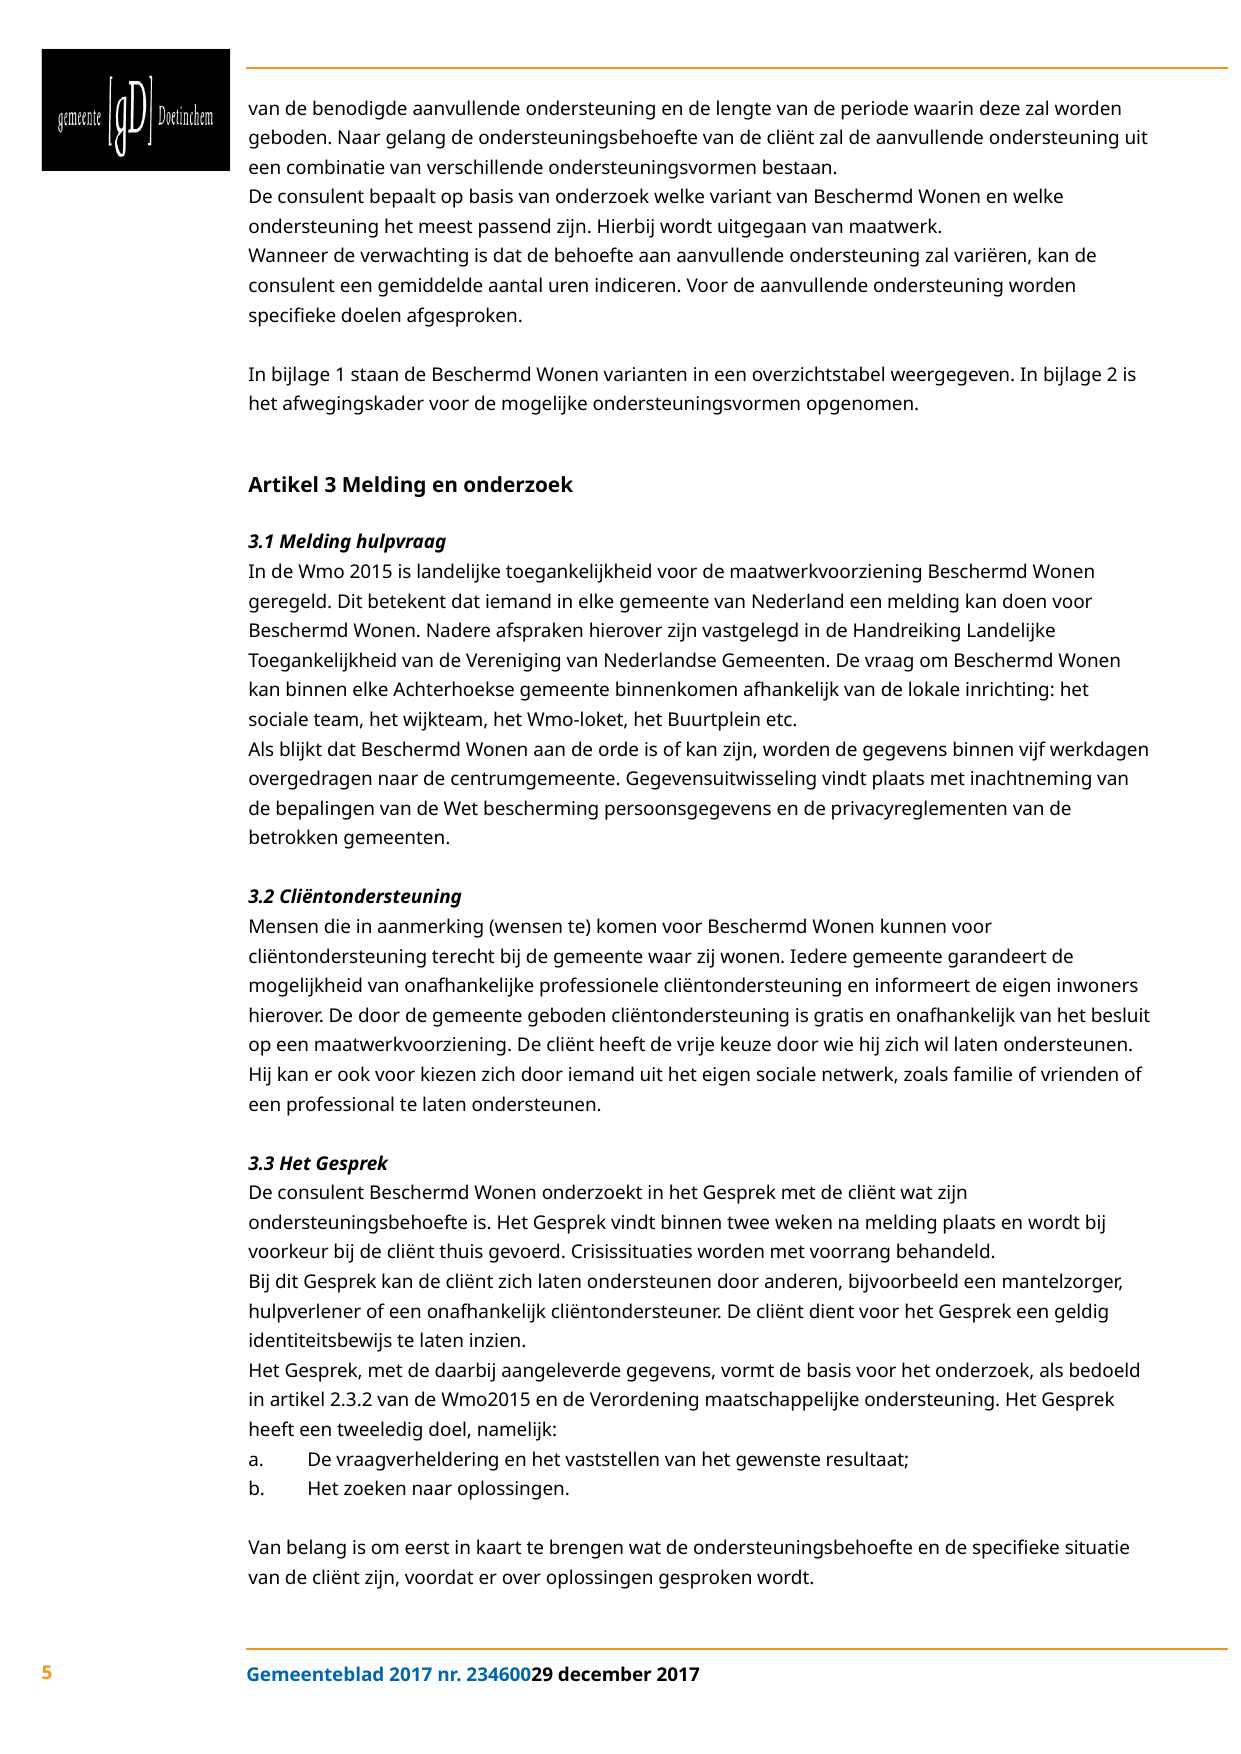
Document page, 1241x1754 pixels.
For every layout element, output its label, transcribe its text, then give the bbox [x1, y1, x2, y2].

text Bij dit Gesprek kan de cliënt zich laten ondersteunen door anderen, bijvoorbeeld een mantelzorger, hulpverlener of een onafhankelijk cliëntondersteuner. De cliënt dient voor het Gesprek een geldig identiteitsbewijs te laten inzien. [248, 1268, 1152, 1353]
text Van belang is om eerst in kaart te brengen wat de ondersteuningsbehoefte en de specifieke situatie van de cliënt zijn, voordat er over oplossingen gesproken wordt. [248, 1534, 1152, 1590]
text van de benodigde aanvullende ondersteuning en de lengte van de periode waarin deze zal worden geboden. Naar gelang de ondersteuningsbehoefte van de cliënt zal de aanvullende ondersteuning uit een combinatie van verschillende ondersteuningsvormen bestaan. [248, 95, 1152, 180]
text Mensen die in aanmerking (wensen te) komen voor Beschermd Wonen kunnen voor cliëntondersteuning terecht bij de gemeente waar zij wonen. Iedere gemeente garandeert de mogelijkheid van onafhankelijke professionele cliëntondersteuning en informeert de eigen inwoners hierover. De door de gemeente geboden cliëntondersteuning is gratis en onafhankelijk van het besluit op een maatwerkvoorziening. De cliënt heeft de vrije keuze door wie hij zich wil laten ondersteunen. Hij kan er ook voor kiezen zich door iemand uit het eigen sociale netwerk, zoals familie of vrienden of een professional te laten ondersteunen. [248, 913, 1152, 1116]
text Het Gesprek, met de daarbij aangeleverde gegevens, vormt de basis voor het onderzoek, als bedoeld in artikel 2.3.2 van de Wmo2015 en de Verordening maatschappelijke ondersteuning. Het Gesprek heeft een tweeledig doel, namelijk: [248, 1357, 1152, 1442]
list Het zoeken naar oplossingen. [248, 1475, 1152, 1501]
text 3.1 Melding hulpvraag [248, 529, 1152, 554]
text 3.3 Het Gesprek [248, 1150, 1152, 1176]
text De consulent Beschermd Wonen onderzoekt in het Gesprek met de cliënt wat zijn ondersteuningsbehoefte is. Het Gesprek vindt binnen twee weken na melding plaats en wordt bij voorkeur bij de cliënt thuis gevoerd. Crisissituaties worden met voorrang behandeld. [248, 1179, 1152, 1264]
text De consulent bepaalt op basis van onderzoek welke variant van Beschermd Wonen en welke ondersteuning het meest passend zijn. Hierbij wordt uitgegaan van maatwerk. [248, 183, 1152, 239]
text 3.2 Cliëntondersteuning [248, 884, 1152, 909]
list De vraagverheldering en het vaststellen van het gewenste resultaat; [248, 1446, 1152, 1471]
picture [41, 47, 231, 172]
text Artikel 3 Melding en onderzoek [248, 471, 1152, 499]
text In de Wmo 2015 is landelijke toegankelijkheid voor de maatwerkvoorziening Beschermd Wonen geregeld. Dit betekent dat iemand in elke gemeente van Nederland een melding kan doen voor Beschermd Wonen. Nadere afspraken hierover zijn vastgelegd in de Handreiking Landelijke Toegankelijkheid van de Vereniging van Nederlandse Gemeenten. De vraag om Beschermd Wonen kan binnen elke Achterhoekse gemeente binnenkomen afhankelijk van de lokale inrichting: het sociale team, het wijkteam, het Wmo-loket, het Buurtplein etc. [248, 558, 1152, 732]
text In bijlage 1 staan de Beschermd Wonen varianten in een overzichtstabel weergegeven. In bijlage 2 is het afwegingskader voor de mogelijke ondersteuningsvormen opgenomen. [248, 361, 1152, 416]
text Als blijkt dat Beschermd Wonen aan de orde is of kan zijn, worden de gegevens binnen vijf werkdagen overgedragen naar de centrumgemeente. Gegevensuitwisseling vindt plaats met inachtneming van de bepalingen van de Wet bescherming persoonsgegevens en de privacyreglementen van de betrokken gemeenten. [248, 736, 1152, 850]
text Wanneer de verwachting is dat de behoefte aan aanvullende ondersteuning zal variëren, kan de consulent een gemiddelde aantal uren indiceren. Voor de aanvullende ondersteuning worden specifieke doelen afgesproken. [248, 243, 1152, 328]
